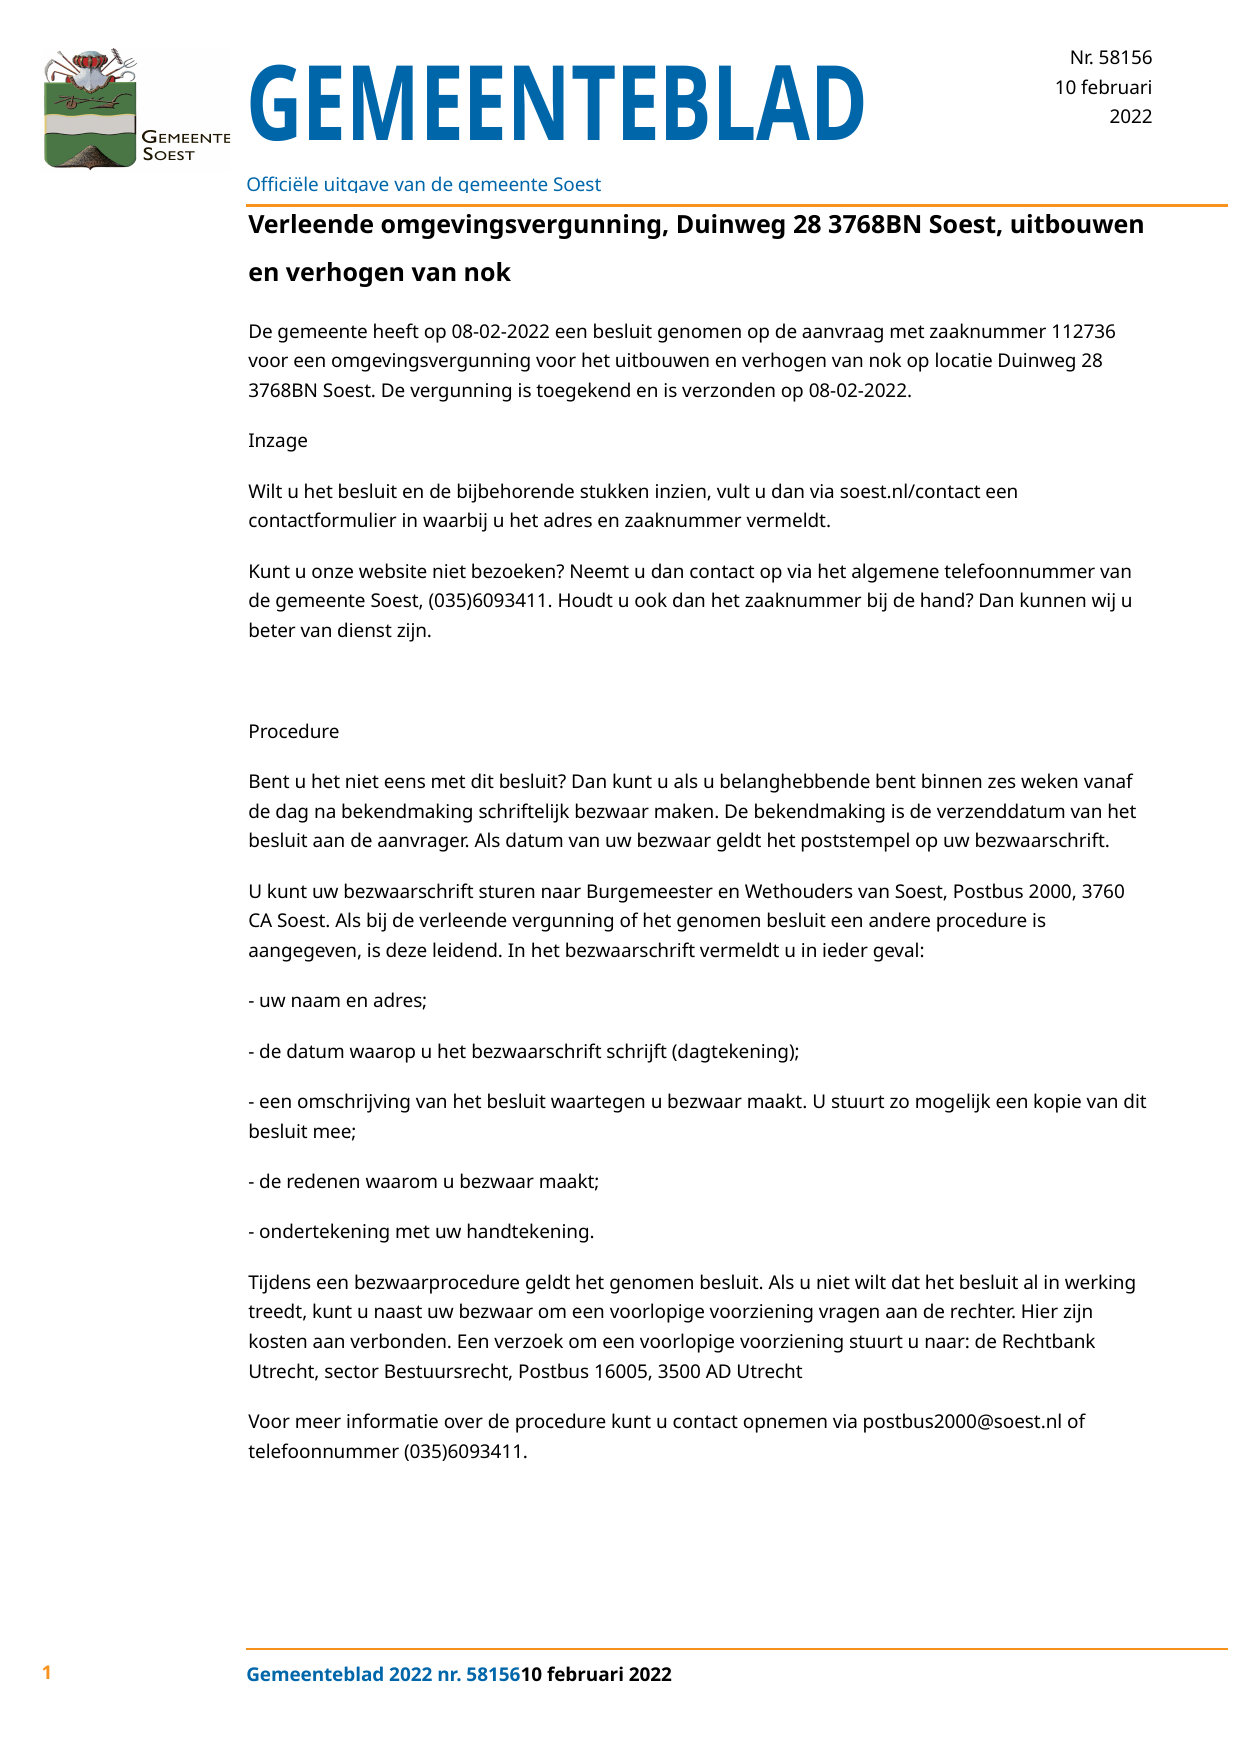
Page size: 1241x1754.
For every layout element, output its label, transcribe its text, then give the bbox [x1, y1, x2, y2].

text - de datum waarop u het bezwaarschrift schrijft (dagtekening); [248, 1038, 1152, 1064]
text Inzage [248, 427, 1152, 453]
text De gemeente heeft op 08-02-2022 een besluit genomen op de aanvraag met zaaknummer 112736 voor een omgevingsvergunning voor het uitbouwen en verhogen van nok op locatie Duinweg 28 3768BN Soest. De vergunning is toegekend en is verzonden op 08-02-2022. [248, 318, 1152, 403]
text - ondertekening met uw handtekening. [248, 1219, 1152, 1244]
text U kunt uw bezwaarschrift sturen naar Burgemeester en Wethouders van Soest, Postbus 2000, 3760 CA Soest. Als bij de verleende vergunning of het genomen besluit een andere procedure is aangegeven, is deze leidend. In het bezwaarschrift vermeldt u in ieder geval: [248, 878, 1152, 963]
picture [41, 47, 231, 172]
text - de redenen waarom u bezwaar maakt; [248, 1168, 1152, 1194]
text Verleende omgevingsvergunning, Duinweg 28 3768BN Soest, uitbouwen en verhogen van nok [248, 207, 1152, 288]
text Bent u het niet eens met dit besluit? Dan kunt u als u belanghebbende bent binnen zes weken vanaf de dag na bekendmaking schriftelijk bezwaar maken. De bekendmaking is de verzenddatum van het besluit aan de aanvrager. Als datum van uw bezwaar geldt het poststempel op uw bezwaarschrift. [248, 768, 1152, 853]
text Kunt u onze website niet bezoeken? Neemt u dan contact op via het algemene telefoonnummer van de gemeente Soest, (035)6093411. Houdt u ook dan het zaaknummer bij de hand? Dan kunnen wij u beter van dienst zijn. [248, 558, 1152, 643]
text Wilt u het besluit en de bijbehorende stukken inzien, vult u dan via soest.nl/contact een contactformulier in waarbij u het adres en zaaknummer vermeldt. [248, 478, 1152, 533]
text Voor meer informatie over de procedure kunt u contact opnemen via postbus2000@soest.nl of telefoonnummer (035)6093411. [248, 1408, 1152, 1464]
text - uw naam en adres; [248, 987, 1152, 1013]
text Procedure [248, 718, 1152, 744]
text - een omschrijving van het besluit waartegen u bezwaar maakt. U stuurt zo mogelijk een kopie van dit besluit mee; [248, 1088, 1152, 1144]
text Tijdens een bezwaarprocedure geldt het genomen besluit. Als u niet wilt dat het besluit al in werking treedt, kunt u naast uw bezwaar om een voorlopige voorziening vragen aan de rechter. Hier zijn kosten aan verbonden. Een verzoek om een voorlopige voorziening stuurt u naar: de Rechtbank Utrecht, sector Bestuursrecht, Postbus 16005, 3500 AD Utrecht [248, 1269, 1152, 1384]
